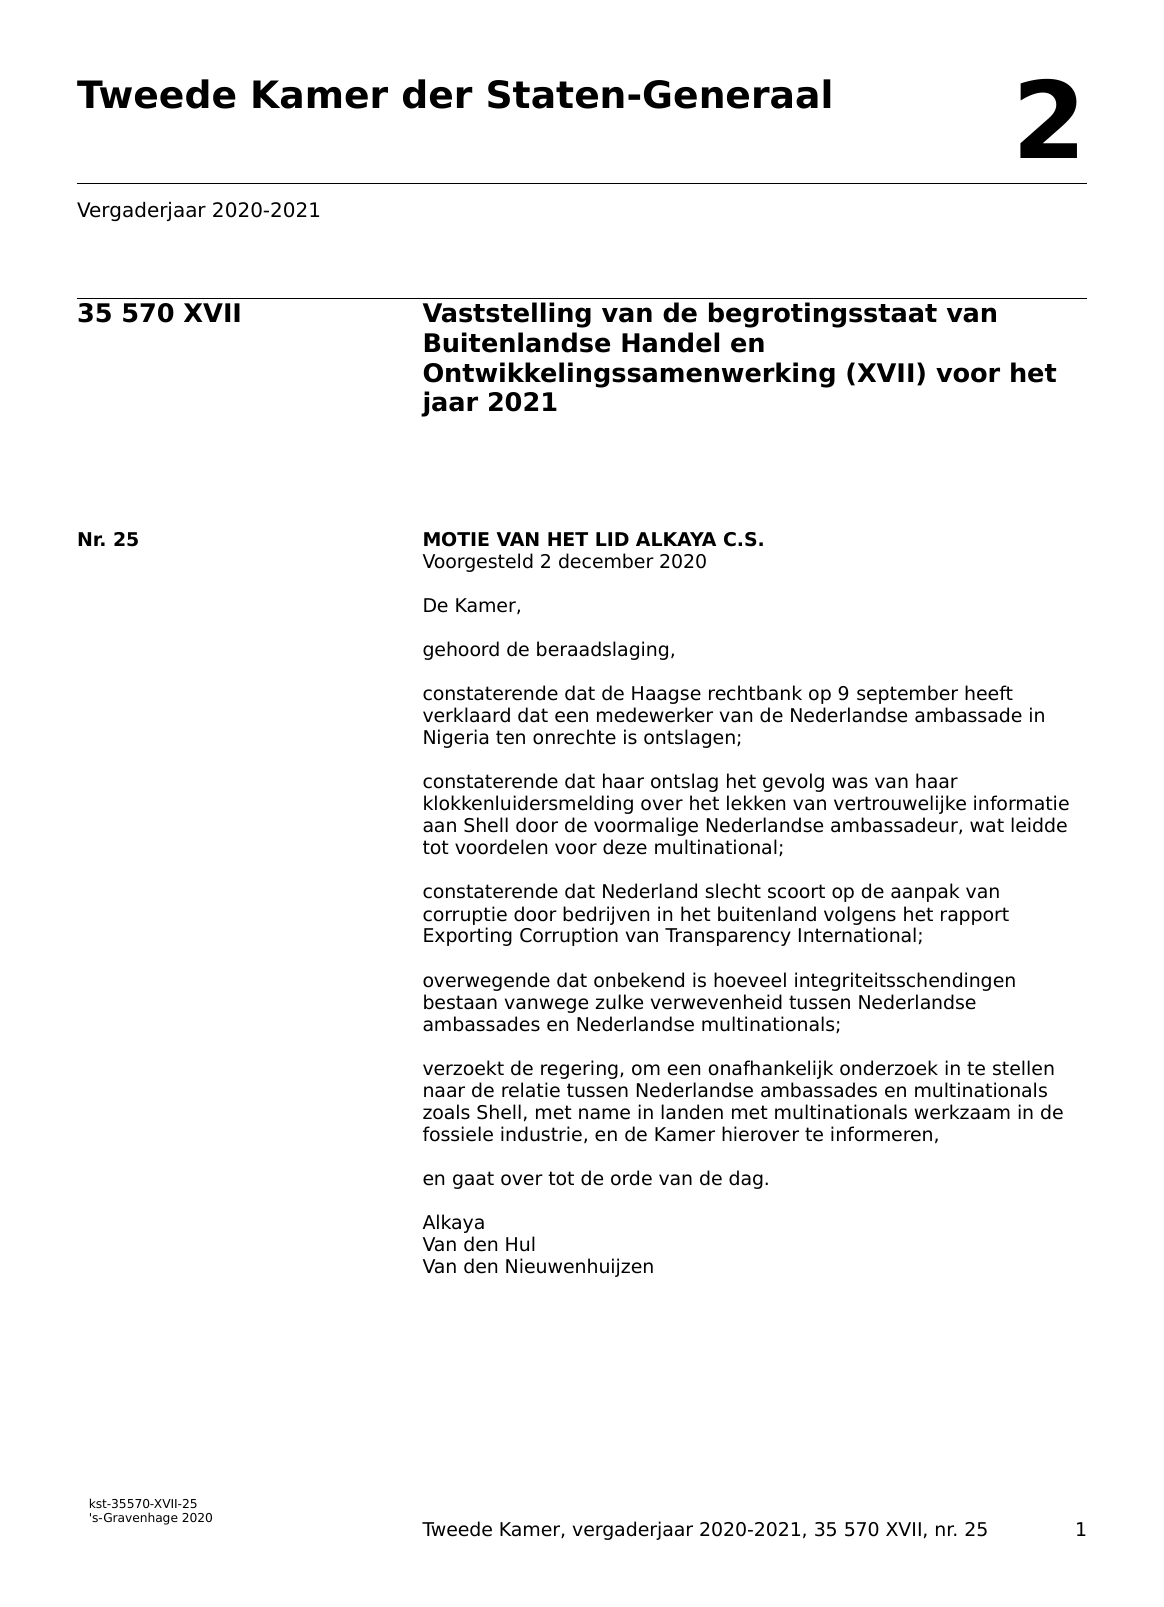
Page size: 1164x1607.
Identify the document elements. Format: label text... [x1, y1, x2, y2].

text constaterende dat de Haagse rechtbank op 9 september heeft verklaard dat een medewerker van de Nederlandse ambassade in Nigeria ten onrechte is ontslagen; [422, 683, 1087, 749]
text overwegende dat onbekend is hoeveel integriteitsschendingen bestaan vanwege zulke verwevenheid tussen Nederlandse ambassades en Nederlandse multinationals; [422, 969, 1087, 1036]
text kst-35570-XVII-25 [88, 1497, 323, 1511]
text Alkaya [422, 1212, 1087, 1234]
text Voorgesteld 2 december 2020 [422, 551, 1087, 573]
table_header 2 [886, 59, 1087, 183]
text Van den Hul [422, 1234, 1087, 1256]
table_cell Vergaderjaar 2020-2021 [77, 184, 1087, 298]
text gehoord de beraadslaging, [422, 639, 1087, 661]
text constaterende dat Nederland slecht scoort op de aanpak van corruptie door bedrijven in het buitenland volgens het rapport Exporting Corruption van Transparency International; [422, 881, 1087, 947]
text 's-Gravenhage 2020 [88, 1511, 323, 1525]
text constaterende dat haar ontslag het gevolg was van haar klokkenluidersmelding over het lekken van vertrouwelijke informatie aan Shell door de voormalige Nederlandse ambassadeur, wat leidde tot voordelen voor deze multinational; [422, 771, 1087, 859]
text Van den Nieuwenhuijzen [422, 1256, 1087, 1278]
text De Kamer, [422, 595, 1087, 617]
subtitle Nr. 25 MOTIE VAN HET LID ALKAYA C.S. [77, 529, 1087, 551]
table_header Tweede Kamer der Staten-Generaal [77, 59, 886, 183]
text en gaat over tot de orde van de dag. [422, 1168, 1087, 1190]
text verzoekt de regering, om een onafhankelijk onderzoek in te stellen naar de relatie tussen Nederlandse ambassades en multinationals zoals Shell, met name in landen met multinationals werkzaam in de fossiele industrie, en de Kamer hierover te informeren, [422, 1058, 1087, 1146]
subtitle 35 570 XVII Vaststelling van de begrotingsstaat van Buitenlandse Handel en Ontwikkelingssamenwerking (XVII) voor het jaar 2021 [77, 299, 1087, 418]
